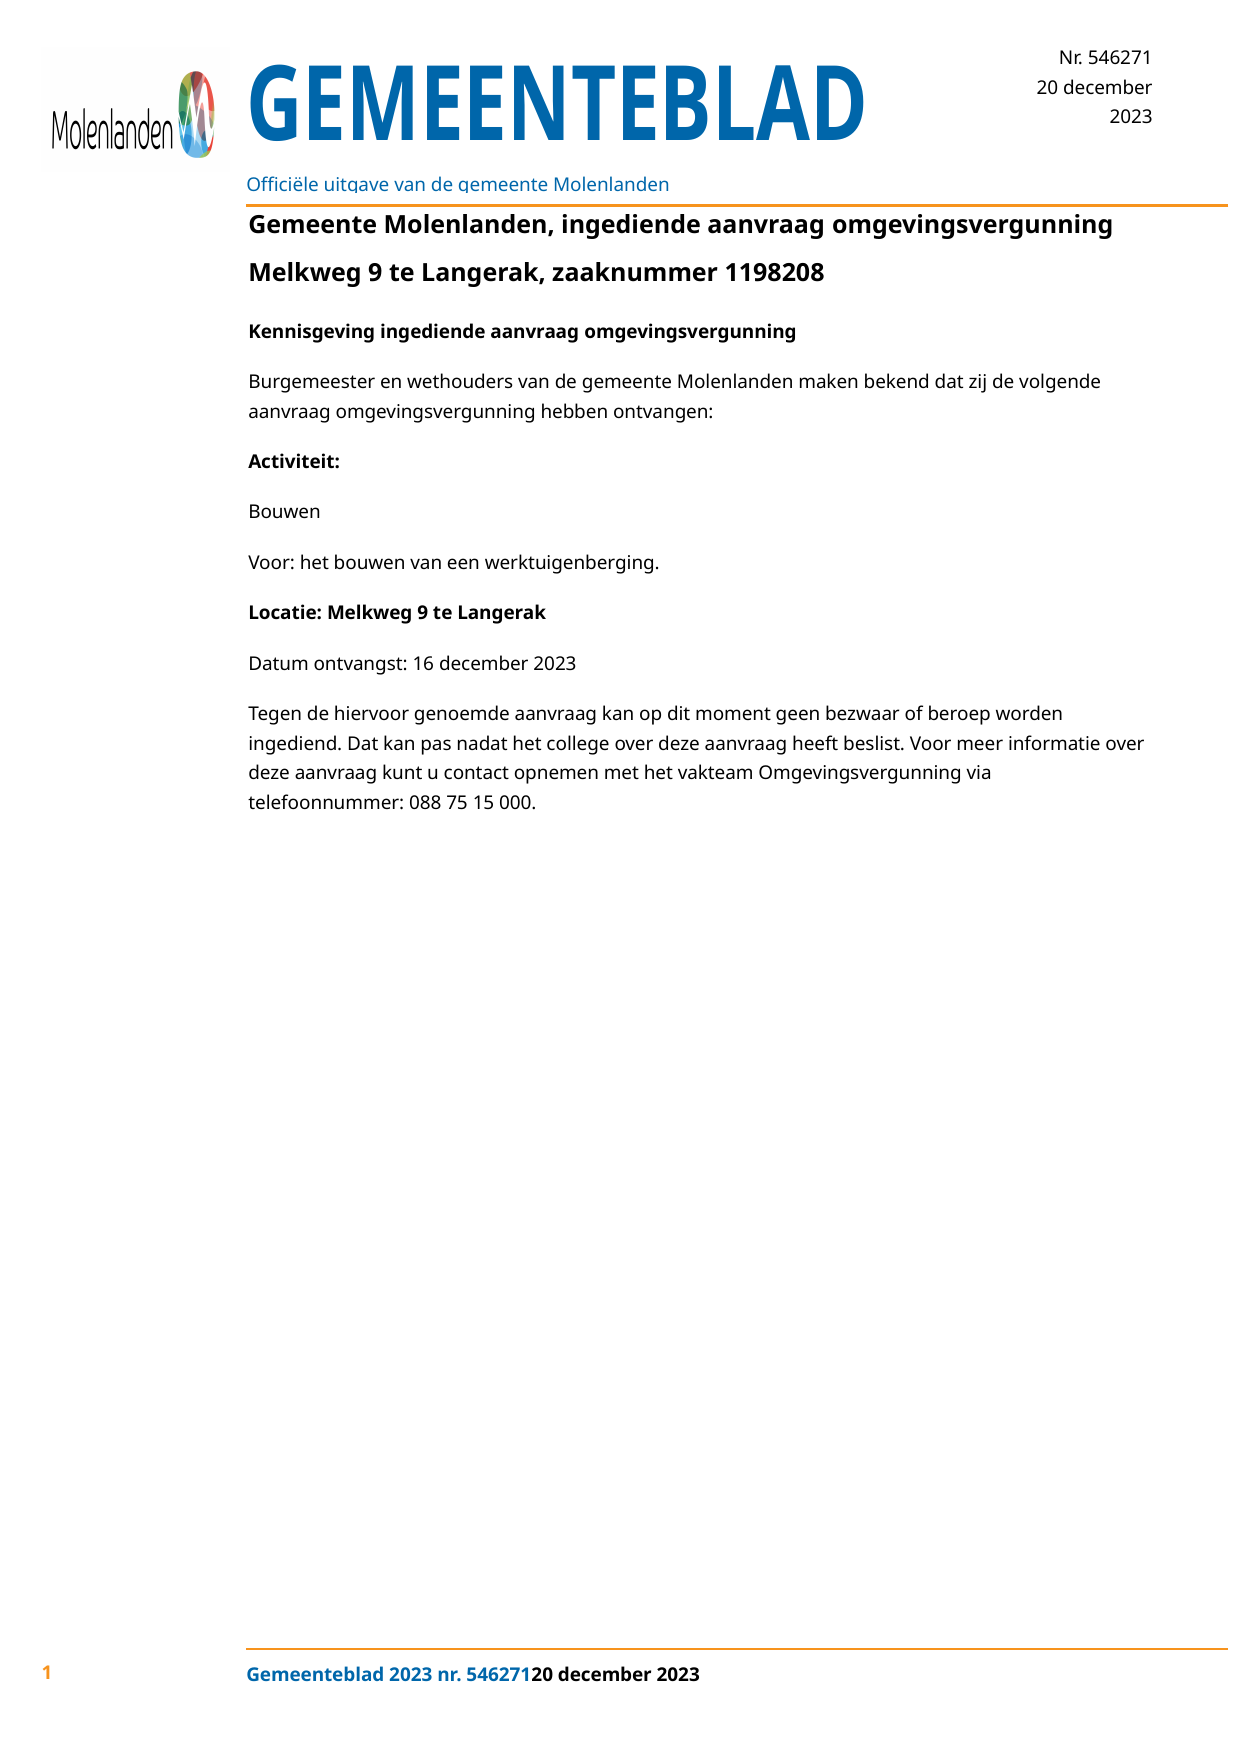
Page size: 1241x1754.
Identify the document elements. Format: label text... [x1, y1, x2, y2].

text Tegen de hiervoor genoemde aanvraag kan op dit moment geen bezwaar of beroep worden ingediend. Dat kan pas nadat het college over deze aanvraag heeft beslist. Voor meer informatie over deze aanvraag kunt u contact opnemen met het vakteam Omgevingsvergunning via telefoonnummer: 088 75 15 000. [248, 700, 1152, 815]
text Activiteit: [248, 448, 1152, 474]
text Burgemeester en wethouders van de gemeente Molenlanden maken bekend dat zij de volgende aanvraag omgevingsvergunning hebben ontvangen: [248, 368, 1152, 424]
text Locatie: Melkweg 9 te Langerak [248, 599, 1152, 625]
text Datum ontvangst: 16 december 2023 [248, 650, 1152, 676]
text Gemeente Molenlanden, ingediende aanvraag omgevingsvergunning Melkweg 9 te Langerak, zaaknummer 1198208 [248, 207, 1152, 288]
text Kennisgeving ingediende aanvraag omgevingsvergunning [248, 318, 1152, 344]
text Bouwen [248, 499, 1152, 524]
picture [41, 47, 231, 172]
text Voor: het bouwen van een werktuigenberging. [248, 549, 1152, 575]
